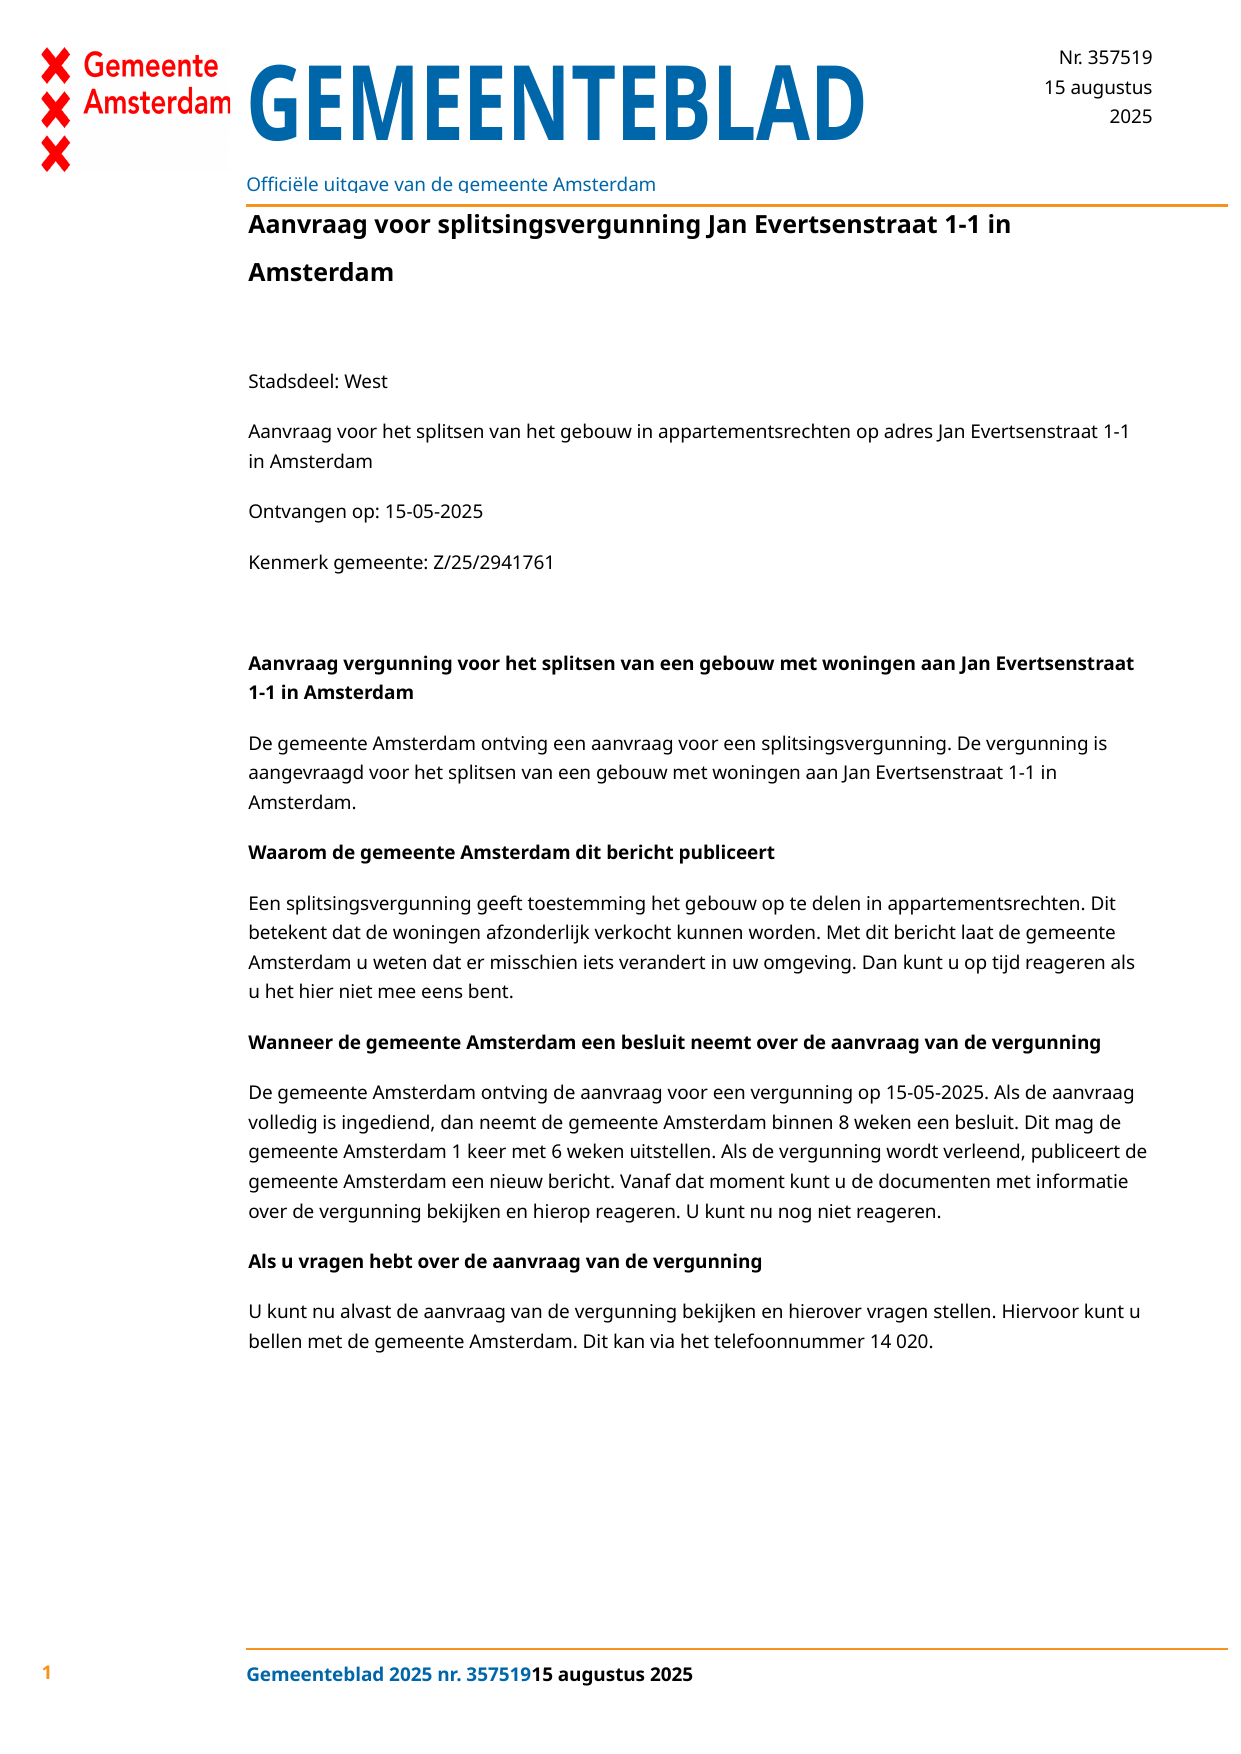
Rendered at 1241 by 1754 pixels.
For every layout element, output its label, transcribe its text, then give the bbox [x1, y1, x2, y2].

text Een splitsingsvergunning geeft toestemming het gebouw op te delen in appartementsrechten. Dit betekent dat de woningen afzonderlijk verkocht kunnen worden. Met dit bericht laat de gemeente Amsterdam u weten dat er misschien iets verandert in uw omgeving. Dan kunt u op tijd reageren als u het hier niet mee eens bent. [248, 890, 1152, 1004]
text Stadsdeel: West [248, 368, 1152, 394]
text Aanvraag voor het splitsen van het gebouw in appartementsrechten op adres Jan Evertsenstraat 1-1 in Amsterdam [248, 419, 1152, 474]
text U kunt nu alvast de aanvraag van de vergunning bekijken en hierover vragen stellen. Hiervoor kunt u bellen met de gemeente Amsterdam. Dit kan via het telefoonnummer 14 020. [248, 1299, 1152, 1354]
text Wanneer de gemeente Amsterdam een besluit neemt over de aanvraag van de vergunning [248, 1029, 1152, 1055]
text Aanvraag voor splitsingsvergunning Jan Evertsenstraat 1-1 in Amsterdam [248, 207, 1152, 288]
text De gemeente Amsterdam ontving de aanvraag voor een vergunning op 15-05-2025. Als de aanvraag volledig is ingediend, dan neemt de gemeente Amsterdam binnen 8 weken een besluit. Dit mag de gemeente Amsterdam 1 keer met 6 weken uitstellen. Als de vergunning wordt verleend, publiceert de gemeente Amsterdam een nieuw bericht. Vanaf dat moment kunt u de documenten met informatie over de vergunning bekijken en hierop reageren. U kunt nu nog niet reageren. [248, 1079, 1152, 1224]
text Ontvangen op: 15-05-2025 [248, 499, 1152, 524]
text De gemeente Amsterdam ontving een aanvraag voor een splitsingsvergunning. De vergunning is aangevraagd voor het splitsen van een gebouw met woningen aan Jan Evertsenstraat 1-1 in Amsterdam. [248, 730, 1152, 815]
text Als u vragen hebt over de aanvraag van de vergunning [248, 1248, 1152, 1274]
text Aanvraag vergunning voor het splitsen van een gebouw met woningen aan Jan Evertsenstraat 1-1 in Amsterdam [248, 650, 1152, 705]
text Waarom de gemeente Amsterdam dit bericht publiceert [248, 839, 1152, 865]
text Kenmerk gemeente: Z/25/2941761 [248, 549, 1152, 575]
picture [41, 47, 231, 172]
